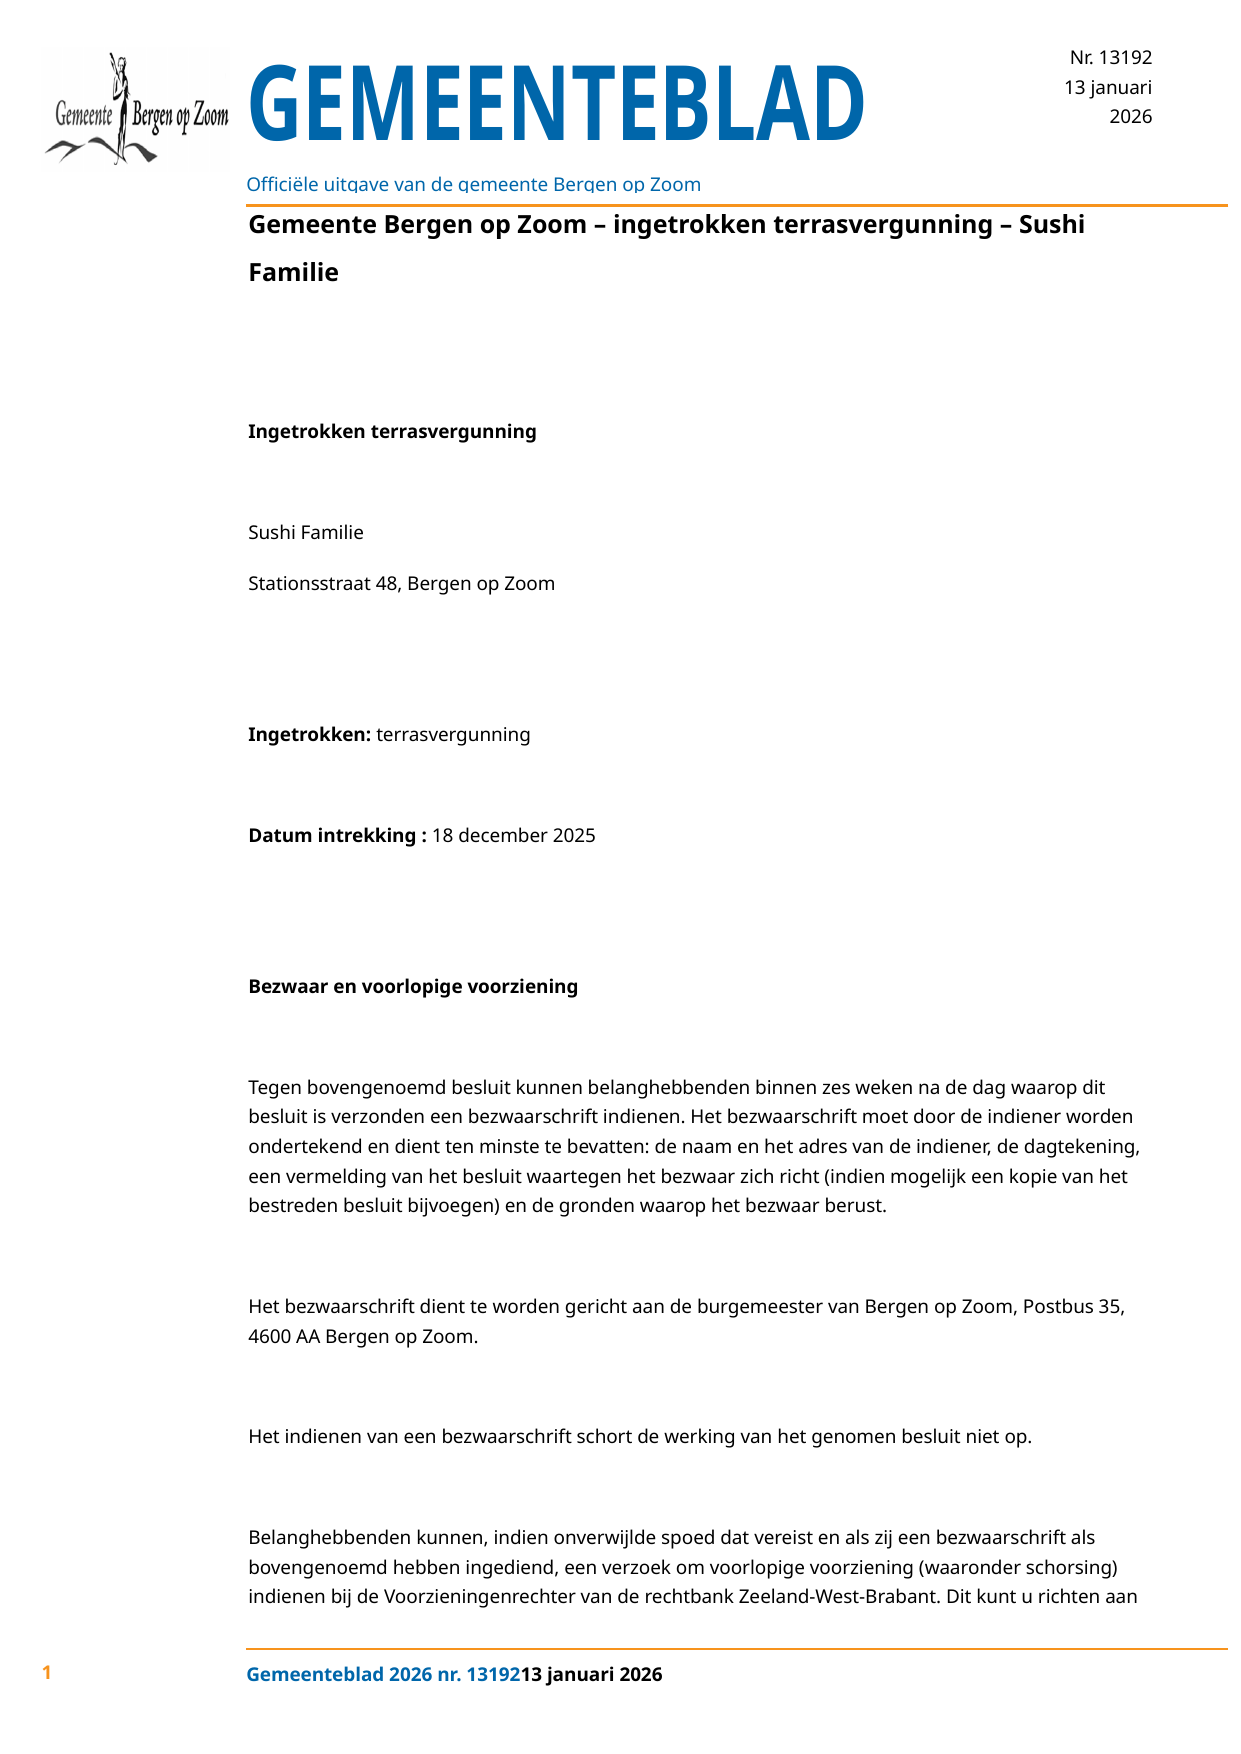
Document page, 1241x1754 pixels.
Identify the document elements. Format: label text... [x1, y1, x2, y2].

text Gemeente Bergen op Zoom – ingetrokken terrasvergunning – Sushi Familie [248, 207, 1152, 288]
text Stationsstraat 48, Bergen op Zoom [248, 570, 1152, 596]
text Tegen bovengenoemd besluit kunnen belanghebbenden binnen zes weken na de dag waarop dit besluit is verzonden een bezwaarschrift indienen. Het bezwaarschrift moet door de indiener worden ondertekend en dient ten minste te bevatten: de naam en het adres van de indiener, de dagtekening, een vermelding van het besluit waartegen het bezwaar zich richt (indien mogelijk een kopie van het bestreden besluit bijvoegen) en de gronden waarop het bezwaar berust. [248, 1074, 1152, 1218]
text Ingetrokken: terrasvergunning [248, 721, 1152, 747]
text Bezwaar en voorlopige voorziening [248, 973, 1152, 999]
text Ingetrokken terrasvergunning [248, 419, 1152, 444]
text Sushi Familie [248, 519, 1152, 545]
text Het bezwaarschrift dient te worden gericht aan de burgemeester van Bergen op Zoom, Postbus 35, 4600 AA Bergen op Zoom. [248, 1293, 1152, 1349]
text Het indienen van een bezwaarschrift schort de werking van het genomen besluit niet op. [248, 1424, 1152, 1449]
text Datum intrekking : 18 december 2025 [248, 822, 1152, 848]
picture [41, 47, 231, 172]
text Belanghebbenden kunnen, indien onverwijlde spoed dat vereist en als zij een bezwaarschrift als bovengenoemd hebben ingediend, een verzoek om voorlopige voorziening (waaronder schorsing) indienen bij de Voorzieningenrechter van de rechtbank Zeeland-West-Brabant. Dit kunt u richten aan [248, 1524, 1152, 1609]
